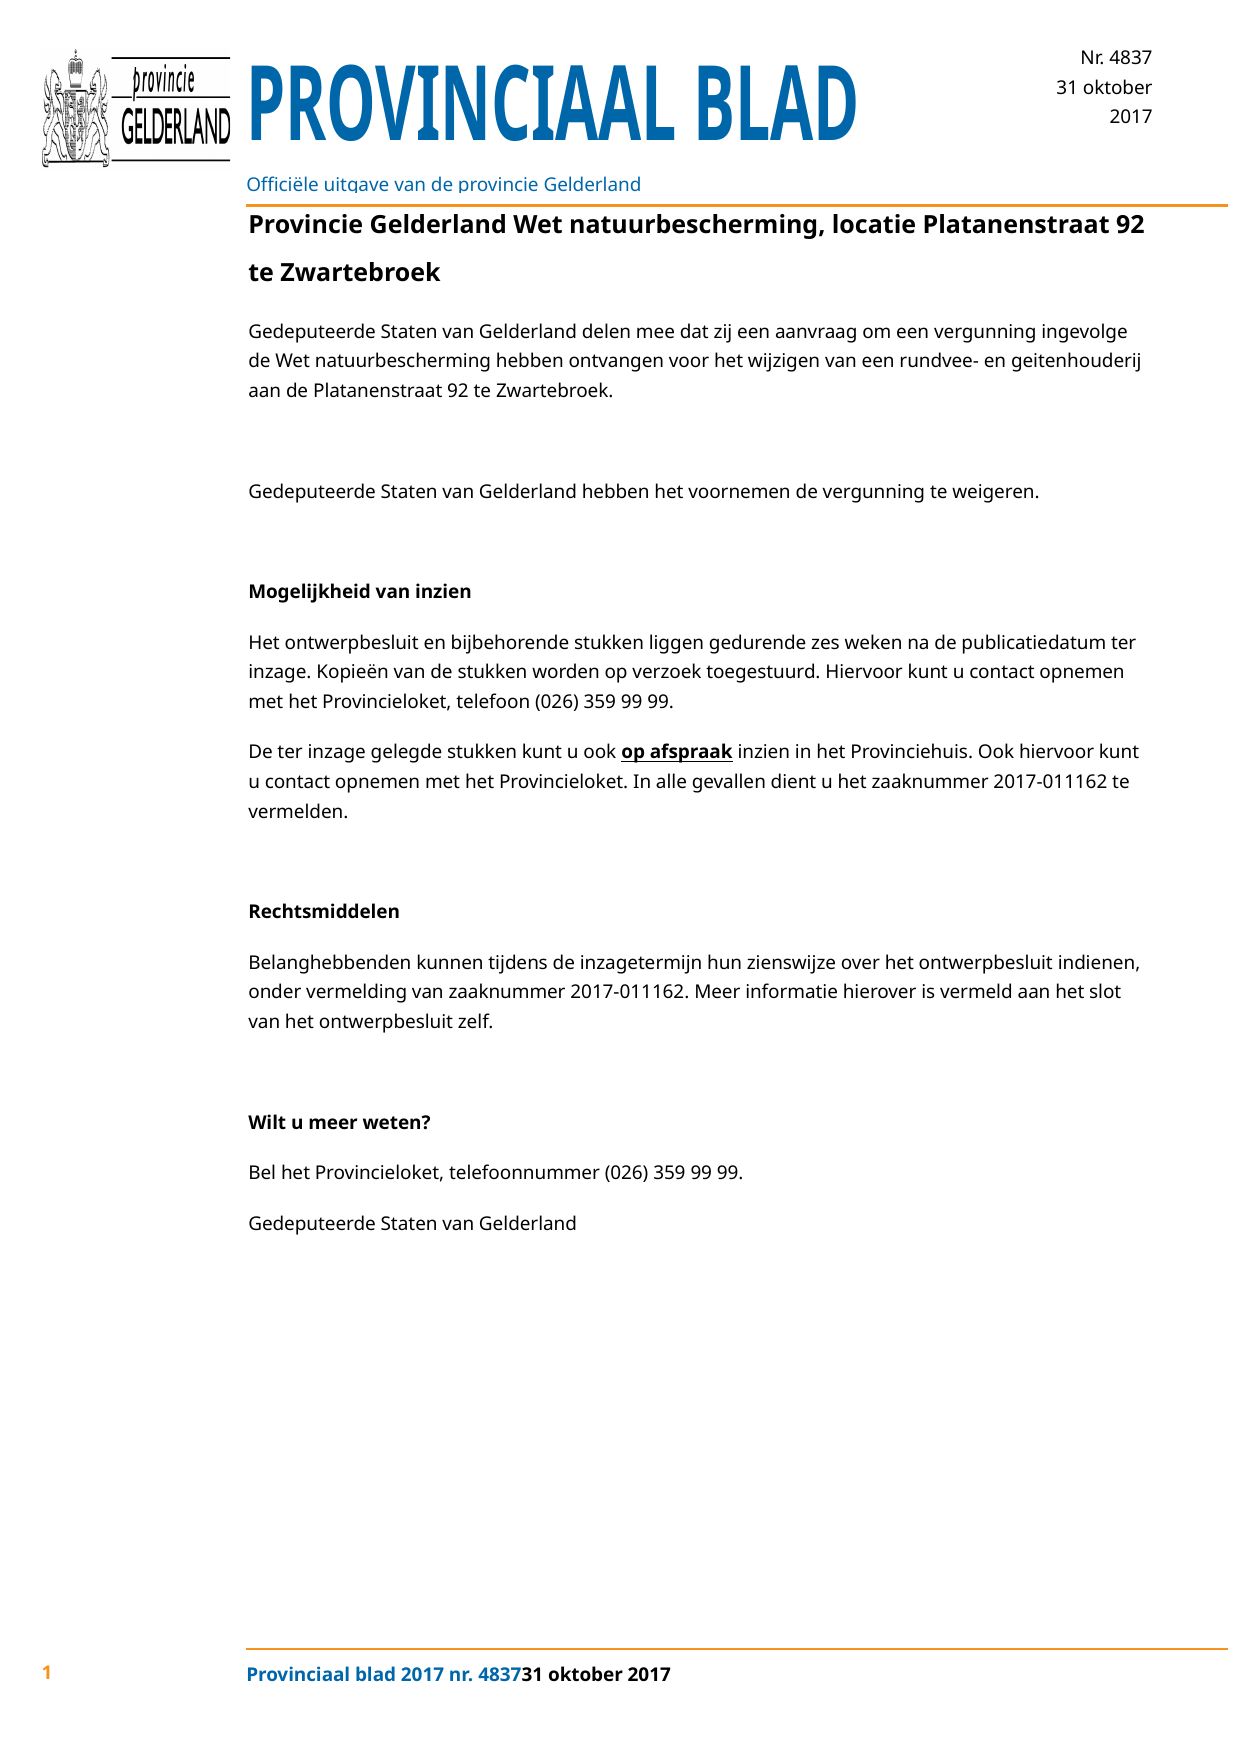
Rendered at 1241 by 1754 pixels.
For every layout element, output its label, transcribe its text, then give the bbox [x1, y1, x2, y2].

text Gedeputeerde Staten van Gelderland delen mee dat zij een aanvraag om een vergunning ingevolge de Wet natuurbescherming hebben ontvangen voor het wijzigen van een rundvee- en geitenhouderij aan de Platanenstraat 92 te Zwartebroek. [248, 318, 1152, 403]
text Rechtsmiddelen [248, 899, 1152, 924]
text Mogelijkheid van inzien [248, 579, 1152, 604]
text Belanghebbenden kunnen tijdens de inzagetermijn hun zienswijze over het ontwerpbesluit indienen, onder vermelding van zaaknummer 2017-011162. Meer informatie hierover is vermeld aan het slot van het ontwerpbesluit zelf. [248, 949, 1152, 1034]
text De ter inzage gelegde stukken kunt u ook op afspraak inzien in het Provinciehuis. Ook hiervoor kunt u contact opnemen met het Provincieloket. In alle gevallen dient u het zaaknummer 2017-011162 te vermelden. [248, 739, 1152, 824]
text Bel het Provincieloket, telefoonnummer (026) 359 99 99. [248, 1159, 1152, 1185]
text Provincie Gelderland Wet natuurbescherming, locatie Platanenstraat 92 te Zwartebroek [248, 207, 1152, 288]
text Gedeputeerde Staten van Gelderland [248, 1210, 1152, 1236]
text Gedeputeerde Staten van Gelderland hebben het voornemen de vergunning te weigeren. [248, 478, 1152, 504]
text Het ontwerpbesluit en bijbehorende stukken liggen gedurende zes weken na de publicatiedatum ter inzage. Kopieën van de stukken worden op verzoek toegestuurd. Hiervoor kunt u contact opnemen met het Provincieloket, telefoon (026) 359 99 99. [248, 629, 1152, 714]
picture [41, 47, 231, 172]
text Wilt u meer weten? [248, 1109, 1152, 1135]
